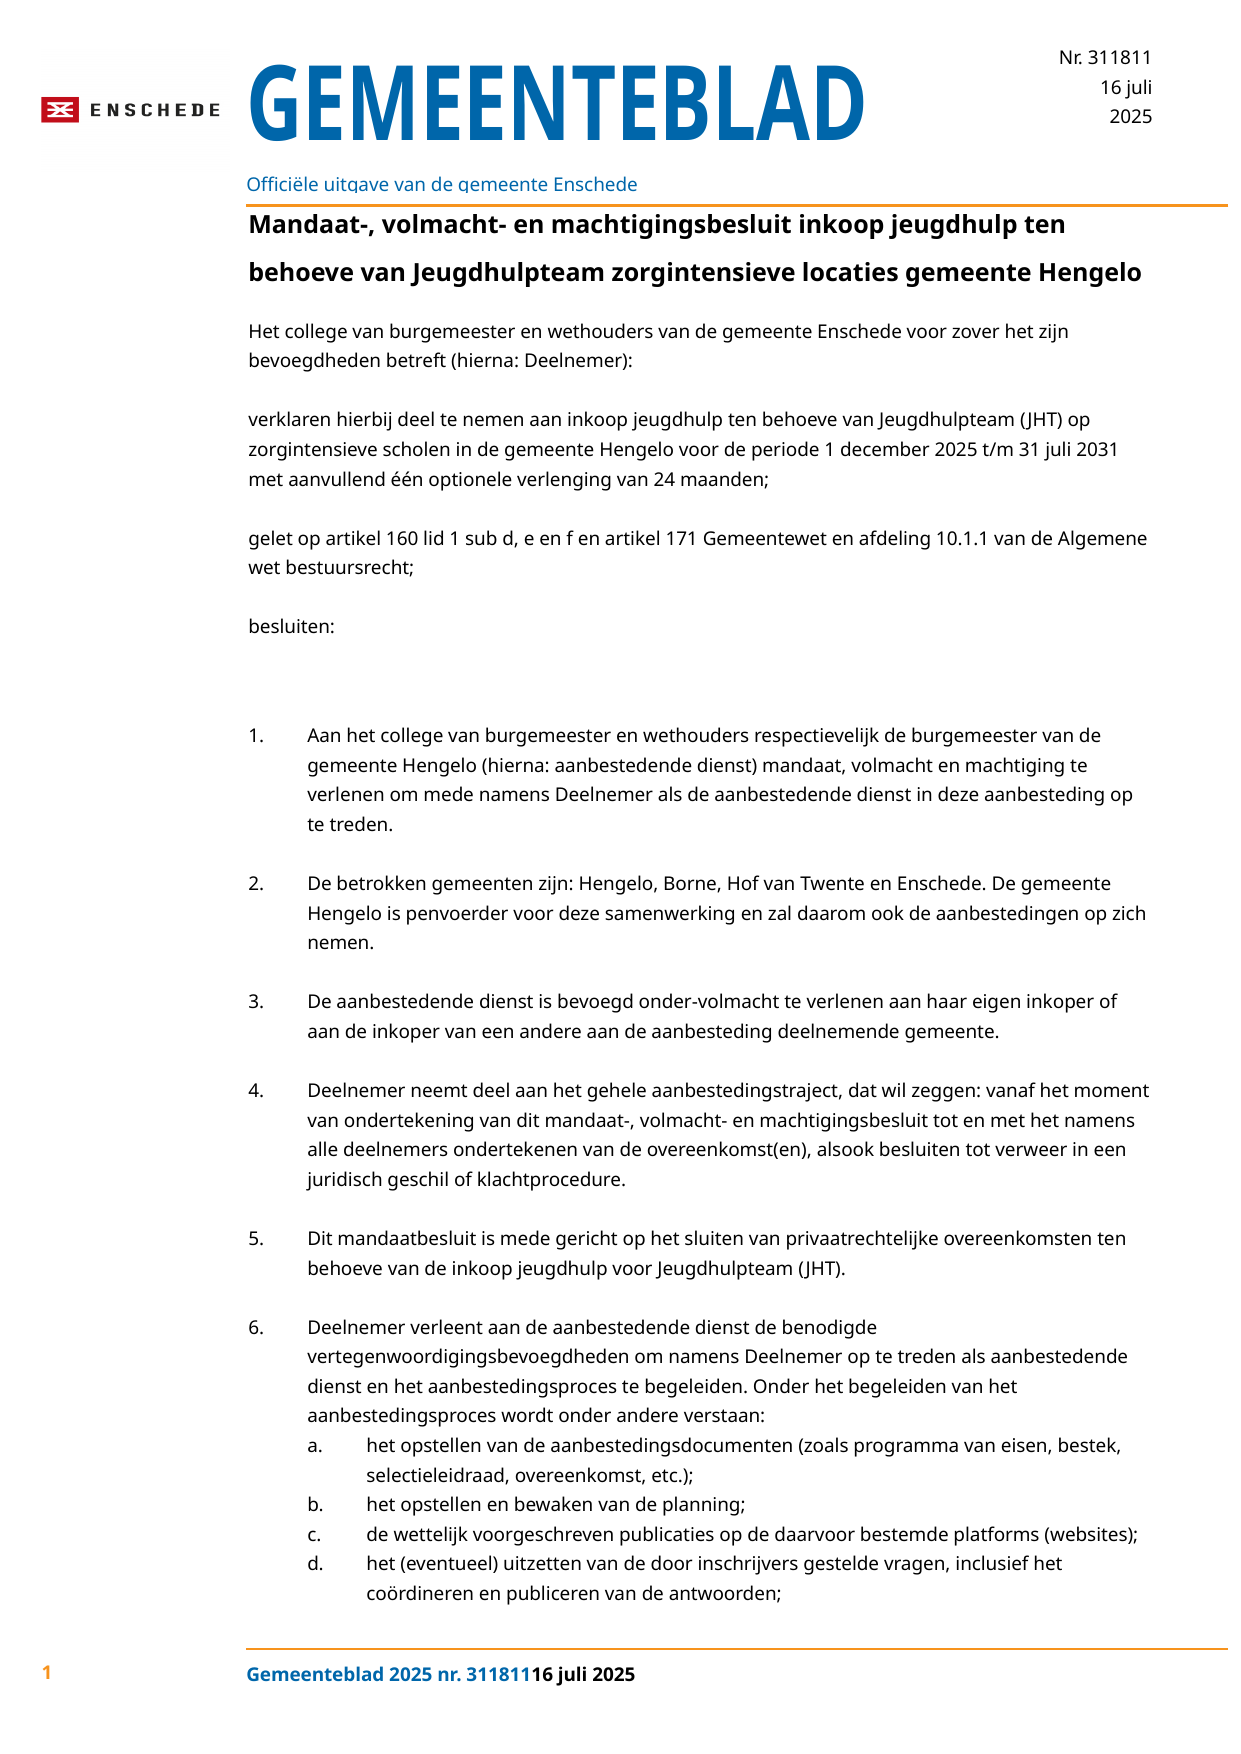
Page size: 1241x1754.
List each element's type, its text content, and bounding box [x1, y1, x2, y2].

list Dit mandaatbesluit is mede gericht op het sluiten van privaatrechtelijke overeenkomsten ten behoeve van de inkoop jeugdhulp voor Jeugdhulpteam (JHT). [248, 1225, 1152, 1280]
list het opstellen van de aanbestedingsdocumenten (zoals programma van eisen, bestek, selectieleidraad, overeenkomst, etc.); [307, 1432, 1152, 1487]
text Het college van burgemeester en wethouders van de gemeente Enschede voor zover het zijn bevoegdheden betreft (hierna: Deelnemer): [248, 318, 1152, 373]
list Deelnemer neemt deel aan het gehele aanbestedingstraject, dat wil zeggen: vanaf het moment van ondertekening van dit mandaat-, volmacht- en machtigingsbesluit tot en met het namens alle deelnemers ondertekenen van de overeenkomst(en), alsook besluiten tot verweer in een juridisch geschil of klachtprocedure. [248, 1077, 1152, 1192]
list het opstellen en bewaken van de planning; [307, 1491, 1152, 1517]
picture [41, 47, 231, 172]
list De betrokken gemeenten zijn: Hengelo, Borne, Hof van Twente en Enschede. De gemeente Hengelo is penvoerder voor deze samenwerking en zal daarom ook de aanbestedingen op zich nemen. [248, 870, 1152, 955]
list Aan het college van burgemeester en wethouders respectievelijk de burgemeester van de gemeente Hengelo (hierna: aanbestedende dienst) mandaat, volmacht en machtiging te verlenen om mede namens Deelnemer als de aanbestedende dienst in deze aanbesteding op te treden. [248, 722, 1152, 837]
text Mandaat-, volmacht- en machtigingsbesluit inkoop jeugdhulp ten behoeve van Jeugdhulpteam zorgintensieve locaties gemeente Hengelo [248, 207, 1152, 288]
list de wettelijk voorgeschreven publicaties op de daarvoor bestemde platforms (websites); [307, 1521, 1152, 1547]
list De aanbestedende dienst is bevoegd onder-volmacht te verlenen aan haar eigen inkoper of aan de inkoper van een andere aan de aanbesteding deelnemende gemeente. [248, 988, 1152, 1044]
text besluiten: [248, 614, 1152, 639]
list het (eventueel) uitzetten van de door inschrijvers gestelde vragen, inclusief het coördineren en publiceren van de antwoorden; [307, 1551, 1152, 1606]
text verklaren hierbij deel te nemen aan inkoop jeugdhulp ten behoeve van Jeugdhulpteam (JHT) op zorgintensieve scholen in de gemeente Hengelo voor de periode 1 december 2025 t/m 31 juli 2031 met aanvullend één optionele verlenging van 24 maanden; [248, 407, 1152, 492]
text gelet op artikel 160 lid 1 sub d, e en f en artikel 171 Gemeentewet en afdeling 10.1.1 van de Algemene wet bestuursrecht; [248, 525, 1152, 580]
list Deelnemer verleent aan de aanbestedende dienst de benodigde vertegenwoordigingsbevoegdheden om namens Deelnemer op te treden als aanbestedende dienst en het aanbestedingsproces te begeleiden. Onder het begeleiden van het aanbestedingsproces wordt onder andere verstaan: [248, 1314, 1152, 1428]
